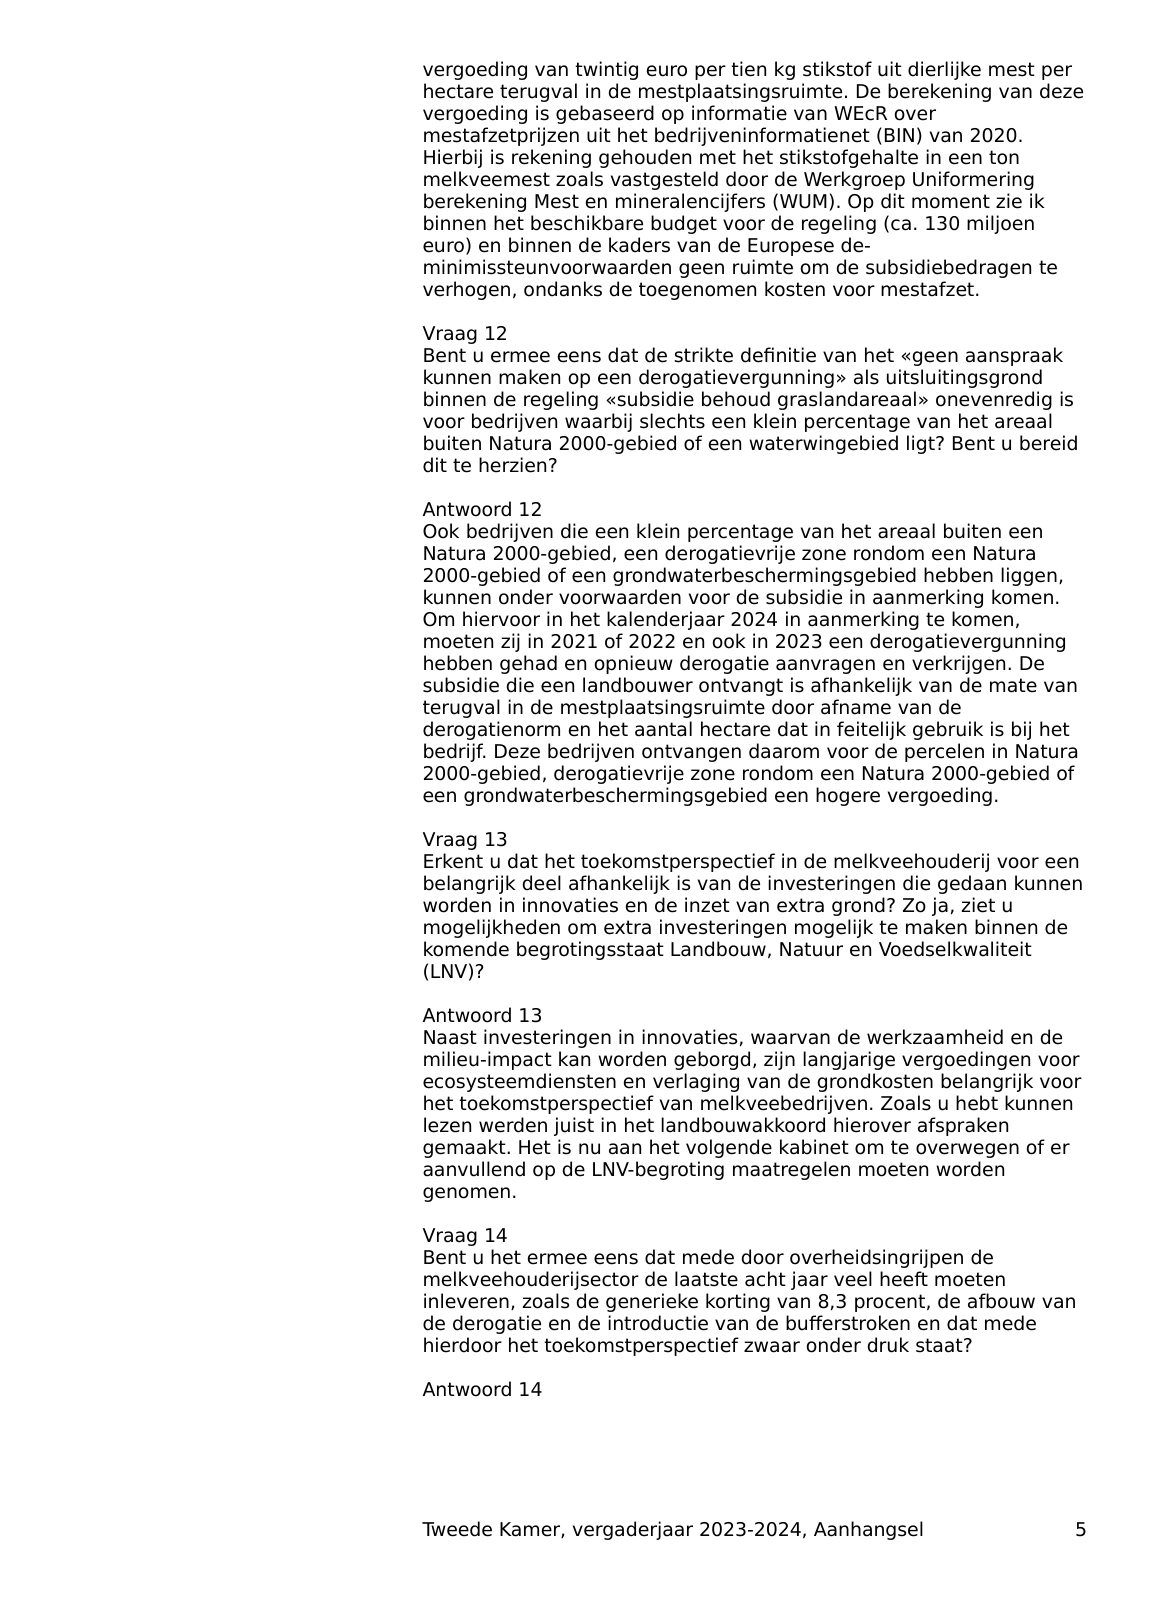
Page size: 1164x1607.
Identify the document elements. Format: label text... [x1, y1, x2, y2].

text Erkent u dat het toekomstperspectief in de melkveehouderij voor een belangrijk deel afhankelijk is van de investeringen die gedaan kunnen worden in innovaties en de inzet van extra grond? Zo ja, ziet u mogelijkheden om extra investeringen mogelijk te maken binnen de komende begrotingsstaat Landbouw, Natuur en Voedselkwaliteit (LNV)? [422, 851, 1087, 983]
text vergoeding van twintig euro per tien kg stikstof uit dierlijke mest per hectare terugval in de mestplaatsingsruimte. De berekening van deze vergoeding is gebaseerd op informatie van WEcR over mestafzetprijzen uit het bedrijveninformatienet (BIN) van 2020. Hierbij is rekening gehouden met het stikstofgehalte in een ton melkveemest zoals vastgesteld door de Werkgroep Uniformering berekening Mest en mineralencijfers (WUM). Op dit moment zie ik binnen het beschikbare budget voor de regeling (ca. 130 miljoen euro) en binnen de kaders van de Europese de-minimissteunvoorwaarden geen ruimte om de subsidiebedragen te verhogen, ondanks de toegenomen kosten voor mestafzet. [422, 59, 1087, 301]
text Ook bedrijven die een klein percentage van het areaal buiten een Natura 2000-gebied, een derogatievrije zone rondom een Natura 2000-gebied of een grondwaterbeschermingsgebied hebben liggen, kunnen onder voorwaarden voor de subsidie in aanmerking komen. Om hiervoor in het kalenderjaar 2024 in aanmerking te komen, moeten zij in 2021 of 2022 en ook in 2023 een derogatievergunning hebben gehad en opnieuw derogatie aanvragen en verkrijgen. De subsidie die een landbouwer ontvangt is afhankelijk van de mate van terugval in de mestplaatsingsruimte door afname van de derogatienorm en het aantal hectare dat in feitelijk gebruik is bij het bedrijf. Deze bedrijven ontvangen daarom voor de percelen in Natura 2000-gebied, derogatievrije zone rondom een Natura 2000-gebied of een grondwaterbeschermingsgebied een hogere vergoeding. [422, 521, 1087, 807]
text Bent u het ermee eens dat mede door overheidsingrijpen de melkveehouderijsector de laatste acht jaar veel heeft moeten inleveren, zoals de generieke korting van 8,3 procent, de afbouw van de derogatie en de introductie van de bufferstroken en dat mede hierdoor het toekomstperspectief zwaar onder druk staat? [422, 1247, 1087, 1357]
text Vraag 14 [422, 1225, 1087, 1247]
text Antwoord 14 [422, 1379, 1087, 1401]
text Naast investeringen in innovaties, waarvan de werkzaamheid en de milieu-impact kan worden geborgd, zijn langjarige vergoedingen voor ecosysteemdiensten en verlaging van de grondkosten belangrijk voor het toekomstperspectief van melkveebedrijven. Zoals u hebt kunnen lezen werden juist in het landbouwakkoord hierover afspraken gemaakt. Het is nu aan het volgende kabinet om te overwegen of er aanvullend op de LNV-begroting maatregelen moeten worden genomen. [422, 1027, 1087, 1203]
text Vraag 13 [422, 829, 1087, 851]
text Vraag 12 [422, 323, 1087, 345]
text Antwoord 12 [422, 499, 1087, 521]
text Bent u ermee eens dat de strikte definitie van het «geen aanspraak kunnen maken op een derogatievergunning» als uitsluitingsgrond binnen de regeling «subsidie behoud graslandareaal» onevenredig is voor bedrijven waarbij slechts een klein percentage van het areaal buiten Natura 2000-gebied of een waterwingebied ligt? Bent u bereid dit te herzien? [422, 345, 1087, 477]
text Antwoord 13 [422, 1005, 1087, 1027]
